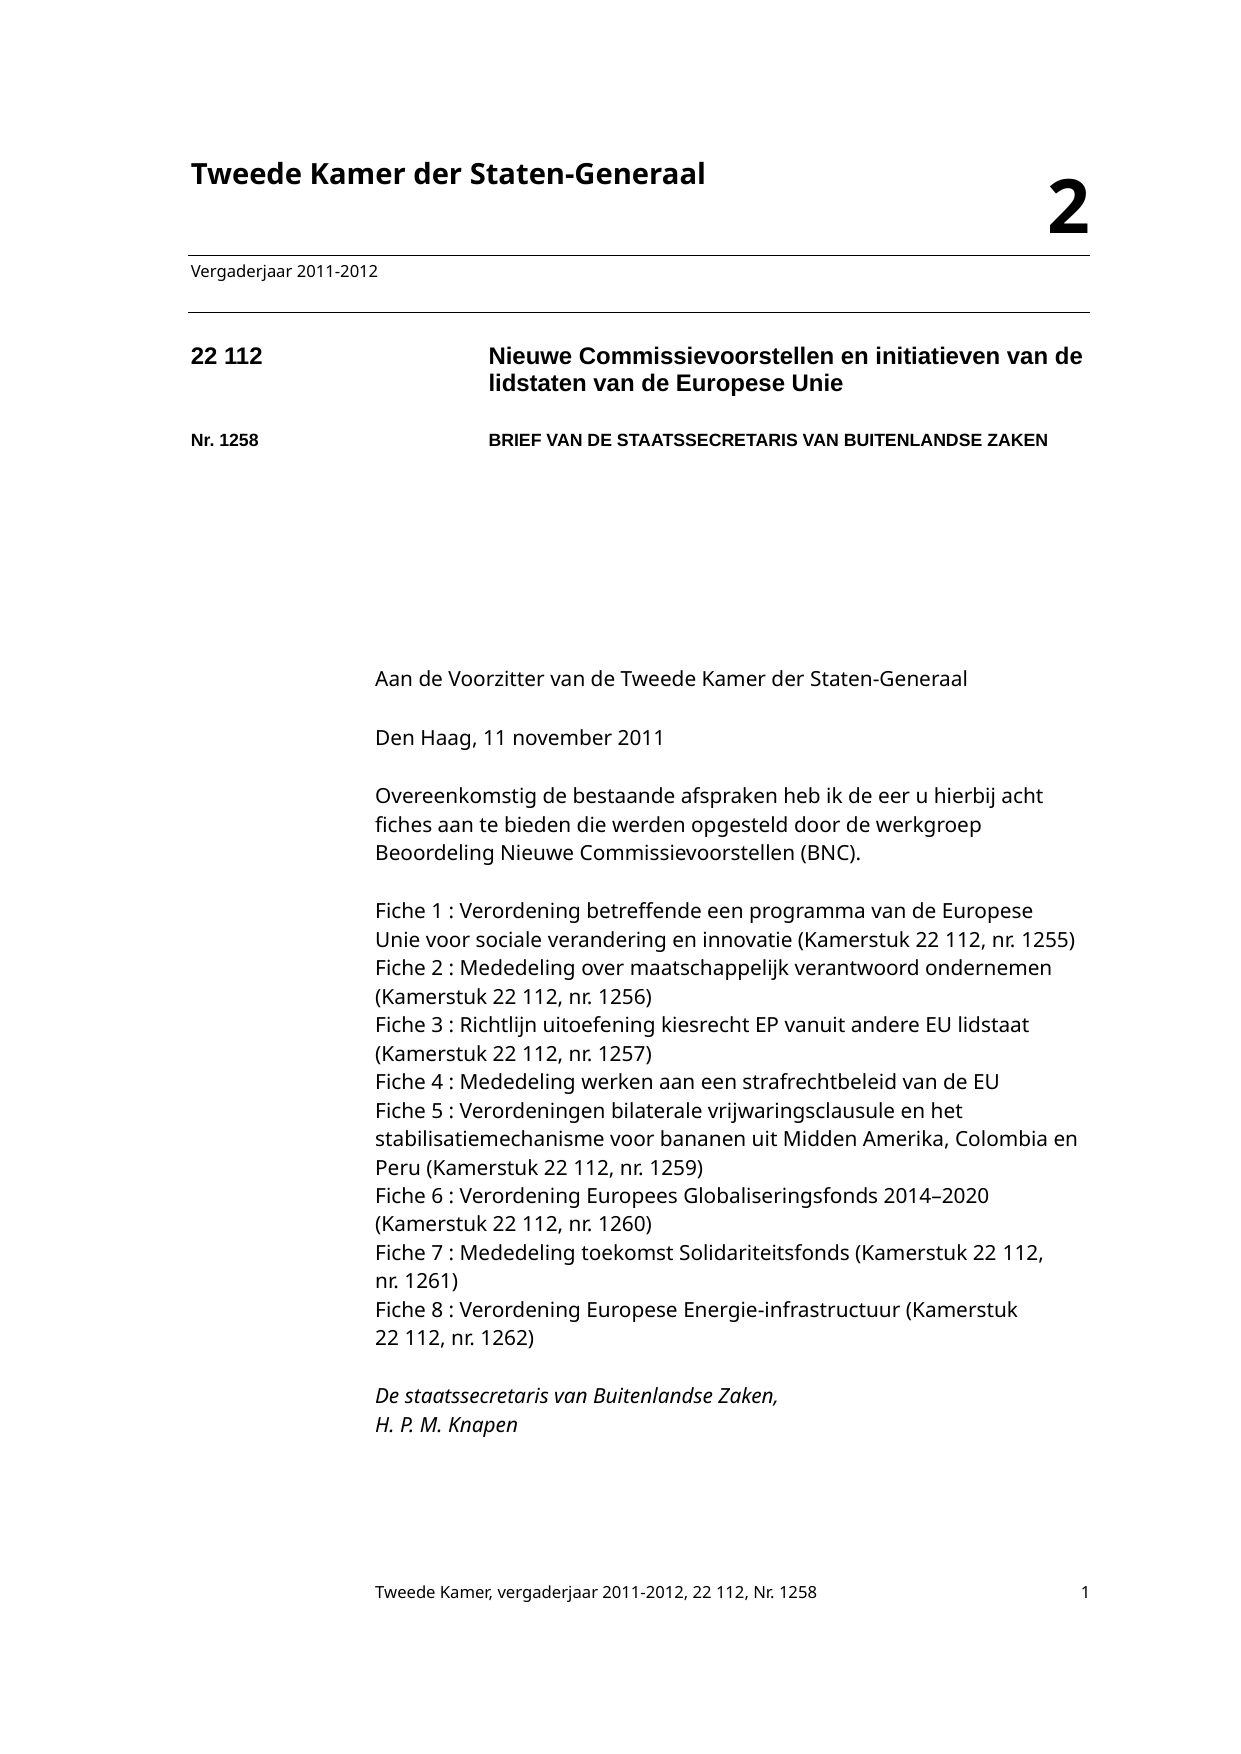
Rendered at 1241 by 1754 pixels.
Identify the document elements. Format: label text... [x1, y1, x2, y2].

text H. P. M. Knapen [375, 1410, 1090, 1438]
text Fiche 4 : Mededeling werken aan een strafrechtbeleid van de EU [375, 1067, 1090, 1096]
text Unie voor sociale verandering en innovatie (Kamerstuk 22 112, nr. 1255) [375, 925, 1090, 953]
text Fiche 2 : Mededeling over maatschappelijk verantwoord ondernemen (Kamerstuk 22 112, nr. 1256) [375, 953, 1090, 1010]
table_header Tweede Kamer der Staten-Generaal [188, 150, 909, 255]
text Fiche 1 : Verordening betreffende een programma van de Europese [375, 897, 1090, 925]
text Fiche 7 : Mededeling toekomst Solidariteitsfonds (Kamerstuk 22 112, nr. 1261) [375, 1238, 1090, 1295]
table_cell BRIEF VAN DE STAATSSECRETARIS VAN BUITENLANDSE ZAKEN [485, 427, 1090, 546]
text Fiche 6 : Verordening Europees Globaliseringsfonds 2014–2020 (Kamerstuk 22 112, nr. 1260) [375, 1181, 1090, 1238]
table_cell Vergaderjaar 2011-2012 [188, 256, 485, 312]
table_cell [485, 256, 1090, 312]
text Fiche 3 : Richtlijn uitoefening kiesrecht EP vanuit andere EU lidstaat (Kamerstuk 22 112, nr. 1257) [375, 1010, 1090, 1067]
text De staatssecretaris van Buitenlandse Zaken, [375, 1382, 1090, 1410]
text Aan de Voorzitter van de Tweede Kamer der Staten-Generaal [375, 664, 1090, 693]
text Den Haag, 11 november 2011 [375, 723, 1090, 751]
table_header 2 [910, 150, 1090, 255]
text Overeenkomstig de bestaande afspraken heb ik de eer u hierbij acht fiches aan te bieden die werden opgesteld door de werkgroep Beoordeling Nieuwe Commissievoorstellen (BNC). [375, 781, 1090, 867]
table_cell Nieuwe Commissievoorstellen en initiatieven van de lidstaten van de Europese Unie [485, 339, 1090, 427]
text Fiche 8 : Verordening Europese Energie-infrastructuur (Kamerstuk 22 112, nr. 1262) [375, 1295, 1090, 1352]
table_cell 22 112 [188, 339, 485, 427]
table_cell [188, 313, 485, 339]
table_cell Nr. 1258 [188, 427, 485, 546]
text Fiche 5 : Verordeningen bilaterale vrijwaringsclausule en het stabilisatiemechanisme voor bananen uit Midden Amerika, Colombia en Peru (Kamerstuk 22 112, nr. 1259) [375, 1096, 1090, 1181]
table_cell [485, 313, 1090, 339]
